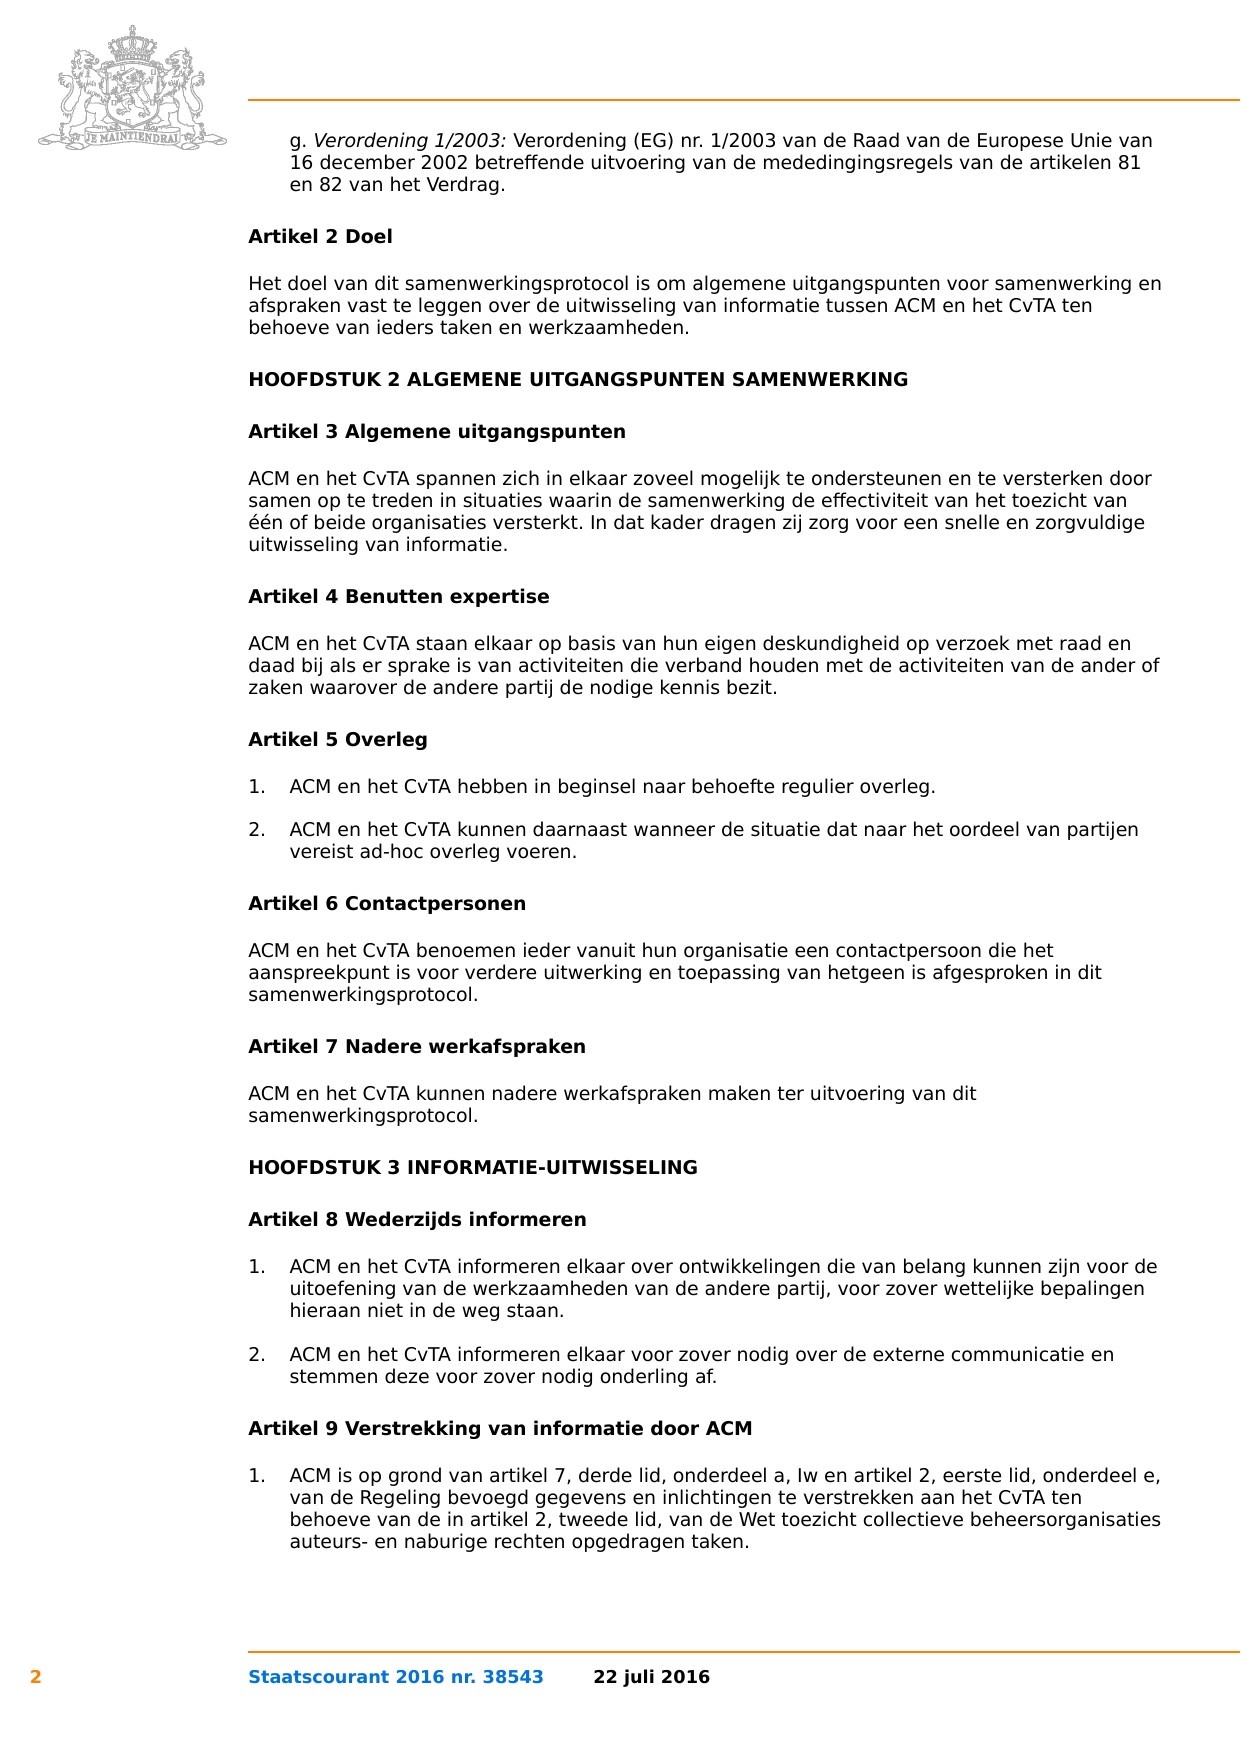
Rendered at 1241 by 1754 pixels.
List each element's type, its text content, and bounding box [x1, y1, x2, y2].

text Het doel van dit samenwerkingsprotocol is om algemene uitgangspunten voor samenwerking en afspraken vast te leggen over de uitwisseling van informatie tussen ACM en het CvTA ten behoeve van ieders taken en werkzaamheden. [248, 273, 1163, 339]
text ACM en het CvTA benoemen ieder vanuit hun organisatie een contactpersoon die het aanspreekpunt is voor verdere uitwerking en toepassing van hetgeen is afgesproken in dit samenwerkingsprotocol. [248, 940, 1163, 1006]
subtitle HOOFDSTUK 3 INFORMATIE-UITWISSELING [248, 1157, 1163, 1179]
text g. Verordening 1/2003: Verordening (EG) nr. 1/2003 van de Raad van de Europese Unie van 16 december 2002 betreffende uitvoering van de mededingingsregels van de artikelen 81 en 82 van het Verdrag. [289, 130, 1163, 196]
subtitle Artikel 8 Wederzijds informeren [248, 1209, 1163, 1231]
subtitle Artikel 9 Verstrekking van informatie door ACM [248, 1418, 1163, 1440]
text 2. ACM en het CvTA kunnen daarnaast wanneer de situatie dat naar het oordeel van partijen vereist ad-hoc overleg voeren. [248, 819, 1163, 863]
text 1. ACM en het CvTA informeren elkaar over ontwikkelingen die van belang kunnen zijn voor de uitoefening van de werkzaamheden van de andere partij, voor zover wettelijke bepalingen hieraan niet in de weg staan. [248, 1256, 1163, 1322]
picture [38, 25, 227, 150]
subtitle HOOFDSTUK 2 ALGEMENE UITGANGSPUNTEN SAMENWERKING [248, 369, 1163, 391]
subtitle Artikel 2 Doel [248, 226, 1163, 248]
text 2. ACM en het CvTA informeren elkaar voor zover nodig over de externe communicatie en stemmen deze voor zover nodig onderling af. [248, 1344, 1163, 1388]
text ACM en het CvTA kunnen nadere werkafspraken maken ter uitvoering van dit samenwerkingsprotocol. [248, 1083, 1163, 1127]
subtitle Artikel 6 Contactpersonen [248, 893, 1163, 915]
subtitle Artikel 4 Benutten expertise [248, 586, 1163, 608]
text 1. ACM en het CvTA hebben in beginsel naar behoefte regulier overleg. [248, 776, 1163, 797]
subtitle Artikel 3 Algemene uitgangspunten [248, 421, 1163, 443]
text ACM en het CvTA staan elkaar op basis van hun eigen deskundigheid op verzoek met raad en daad bij als er sprake is van activiteiten die verband houden met de activiteiten van de ander of zaken waarover de andere partij de nodige kennis bezit. [248, 633, 1163, 698]
subtitle Artikel 5 Overleg [248, 728, 1163, 751]
subtitle Artikel 7 Nadere werkafspraken [248, 1036, 1163, 1058]
text ACM en het CvTA spannen zich in elkaar zoveel mogelijk te ondersteunen en te versterken door samen op te treden in situaties waarin de samenwerking de effectiviteit van het toezicht van één of beide organisaties versterkt. In dat kader dragen zij zorg voor een snelle en zorgvuldige uitwisseling van informatie. [248, 468, 1163, 556]
text 1. ACM is op grond van artikel 7, derde lid, onderdeel a, Iw en artikel 2, eerste lid, onderdeel e, van de Regeling bevoegd gegevens en inlichtingen te verstrekken aan het CvTA ten behoeve van de in artikel 2, tweede lid, van de Wet toezicht collectieve beheersorganisaties auteurs- en naburige rechten opgedragen taken. [248, 1465, 1163, 1553]
